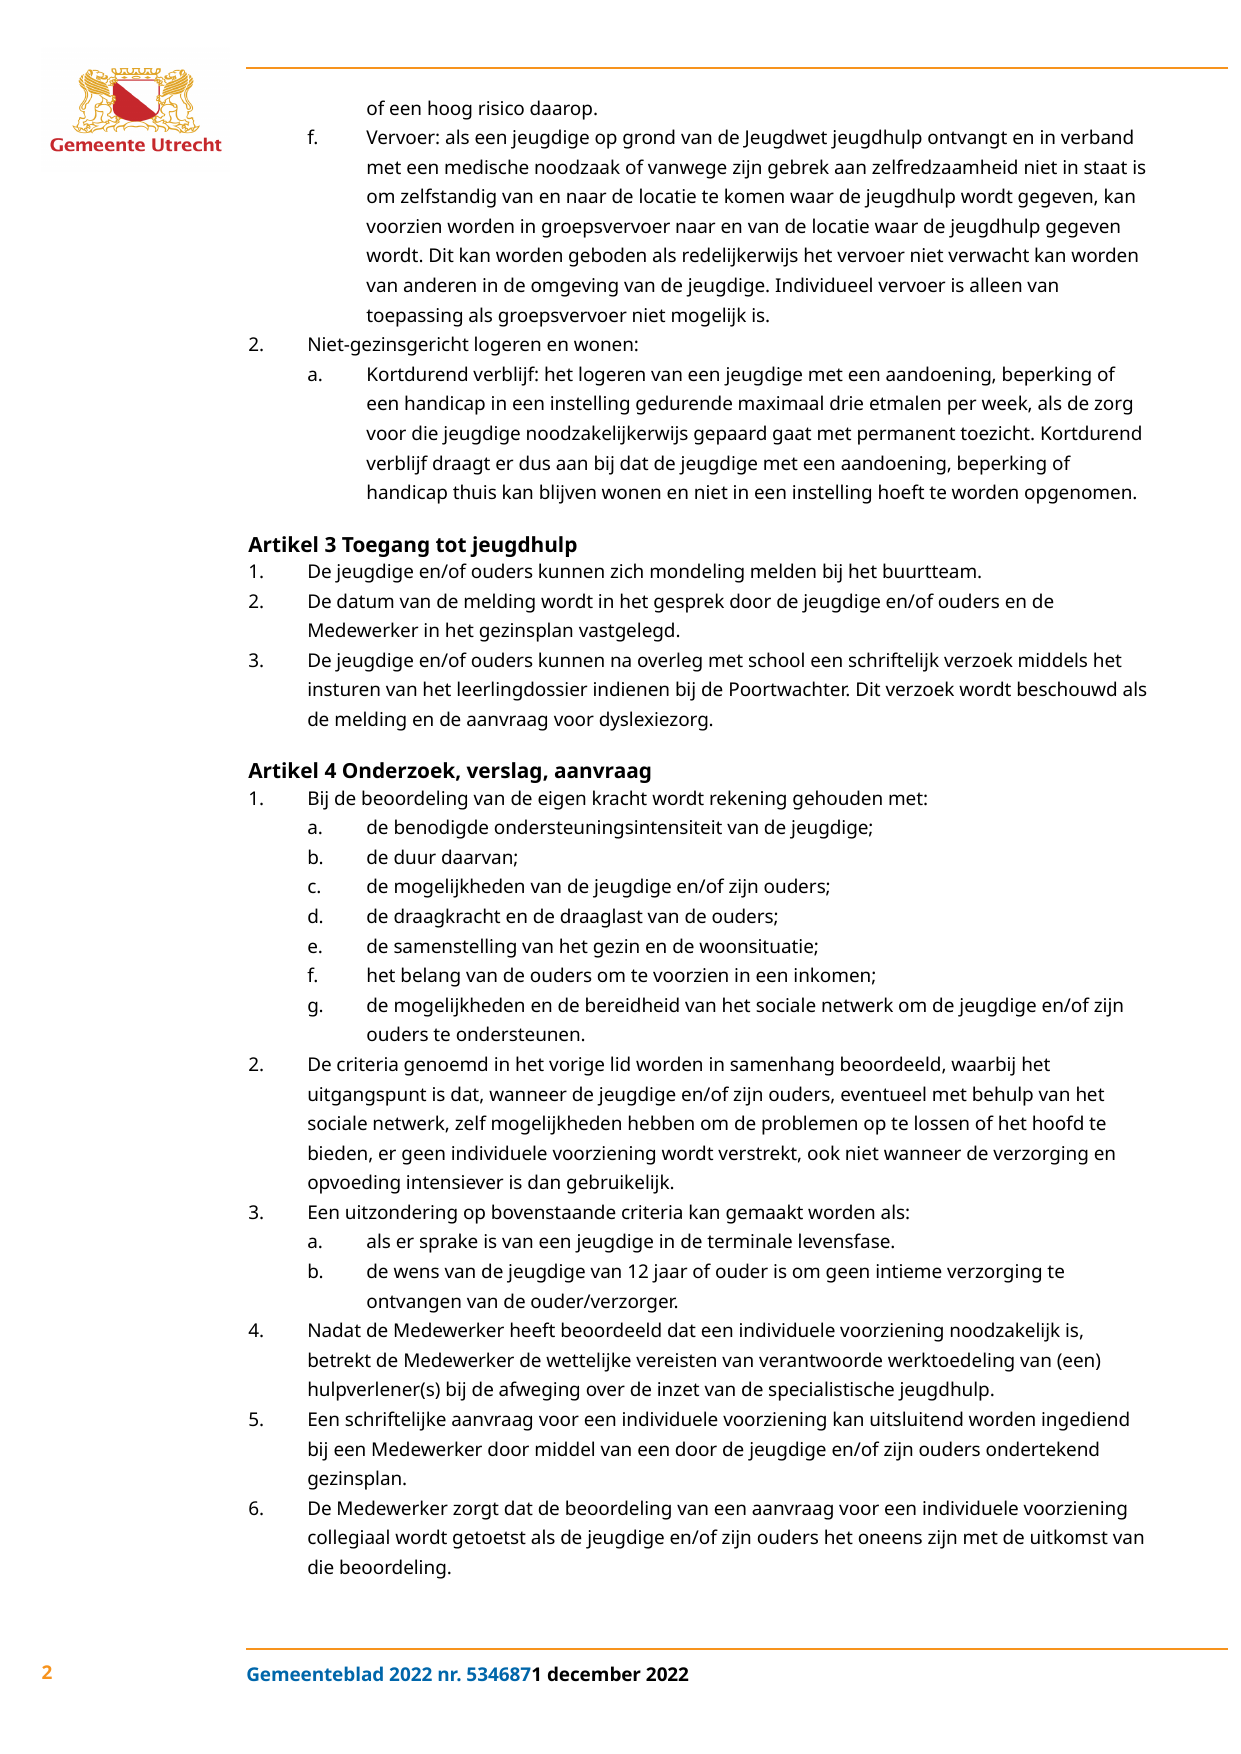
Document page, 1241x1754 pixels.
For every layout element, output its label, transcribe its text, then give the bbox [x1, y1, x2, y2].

list de wens van de jeugdige van 12 jaar of ouder is om geen intieme verzorging te ontvangen van de ouder/verzorger. [307, 1258, 1152, 1314]
list De Medewerker zorgt dat de beoordeling van een aanvraag voor een individuele voorziening collegiaal wordt getoetst als de jeugdige en/of zijn ouders het oneens zijn met de uitkomst van die beoordeling. [248, 1495, 1152, 1580]
list de samenstelling van het gezin en de woonsituatie; [307, 933, 1152, 959]
list Een schriftelijke aanvraag voor een individuele voorziening kan uitsluitend worden ingediend bij een Medewerker door middel van een door de jeugdige en/of zijn ouders ondertekend gezinsplan. [248, 1406, 1152, 1491]
list Kortdurend verblijf: het logeren van een jeugdige met een aandoening, beperking of een handicap in een instelling gedurende maximaal drie etmalen per week, als de zorg voor die jeugdige noodzakelijkerwijs gepaard gaat met permanent toezicht. Kortdurend verblijf draagt er dus aan bij dat de jeugdige met een aandoening, beperking of handicap thuis kan blijven wonen en niet in een instelling hoeft te worden opgenomen. [307, 361, 1152, 505]
list de duur daarvan; [307, 844, 1152, 870]
picture [41, 47, 231, 172]
list de mogelijkheden en de bereidheid van het sociale netwerk om de jeugdige en/of zijn ouders te ondersteunen. [307, 992, 1152, 1047]
list de mogelijkheden van de jeugdige en/of zijn ouders; [307, 874, 1152, 899]
list of een hoog risico daarop. [307, 95, 1152, 121]
list Niet-gezinsgericht logeren en wonen: [248, 331, 1152, 357]
list de benodigde ondersteuningsintensiteit van de jeugdige; [307, 814, 1152, 840]
list De datum van de melding wordt in het gesprek door de jeugdige en/of ouders en de Medewerker in het gezinsplan vastgelegd. [248, 588, 1152, 643]
text Artikel 3 Toegang tot jeugdhulp [248, 530, 1152, 558]
list Vervoer: als een jeugdige op grond van de Jeugdwet jeugdhulp ontvangt en in verband met een medische noodzaak of vanwege zijn gebrek aan zelfredzaamheid niet in staat is om zelfstandig van en naar de locatie te komen waar de jeugdhulp wordt gegeven, kan voorzien worden in groepsvervoer naar en van de locatie waar de jeugdhulp gegeven wordt. Dit kan worden geboden als redelijkerwijs het vervoer niet verwacht kan worden van anderen in de omgeving van de jeugdige. Individueel vervoer is alleen van toepassing als groepsvervoer niet mogelijk is. [307, 124, 1152, 328]
list Een uitzondering op bovenstaande criteria kan gemaakt worden als: [248, 1199, 1152, 1225]
list Bij de beoordeling van de eigen kracht wordt rekening gehouden met: [248, 785, 1152, 811]
list als er sprake is van een jeugdige in de terminale levensfase. [307, 1229, 1152, 1254]
list De jeugdige en/of ouders kunnen na overleg met school een schriftelijk verzoek middels het insturen van het leerlingdossier indienen bij de Poortwachter. Dit verzoek wordt beschouwd als de melding en de aanvraag voor dyslexiezorg. [248, 647, 1152, 732]
list Nadat de Medewerker heeft beoordeeld dat een individuele voorziening noodzakelijk is, betrekt de Medewerker de wettelijke vereisten van verantwoorde werktoedeling van (een) hulpverlener(s) bij de afweging over de inzet van de specialistische jeugdhulp. [248, 1317, 1152, 1402]
list De jeugdige en/of ouders kunnen zich mondeling melden bij het buurtteam. [248, 558, 1152, 584]
list de draagkracht en de draaglast van de ouders; [307, 903, 1152, 929]
list De criteria genoemd in het vorige lid worden in samenhang beoordeeld, waarbij het uitgangspunt is dat, wanneer de jeugdige en/of zijn ouders, eventueel met behulp van het sociale netwerk, zelf mogelijkheden hebben om de problemen op te lossen of het hoofd te bieden, er geen individuele voorziening wordt verstrekt, ook niet wanneer de verzorging en opvoeding intensiever is dan gebruikelijk. [248, 1051, 1152, 1195]
list het belang van de ouders om te voorzien in een inkomen; [307, 962, 1152, 988]
text Artikel 4 Onderzoek, verslag, aanvraag [248, 757, 1152, 785]
